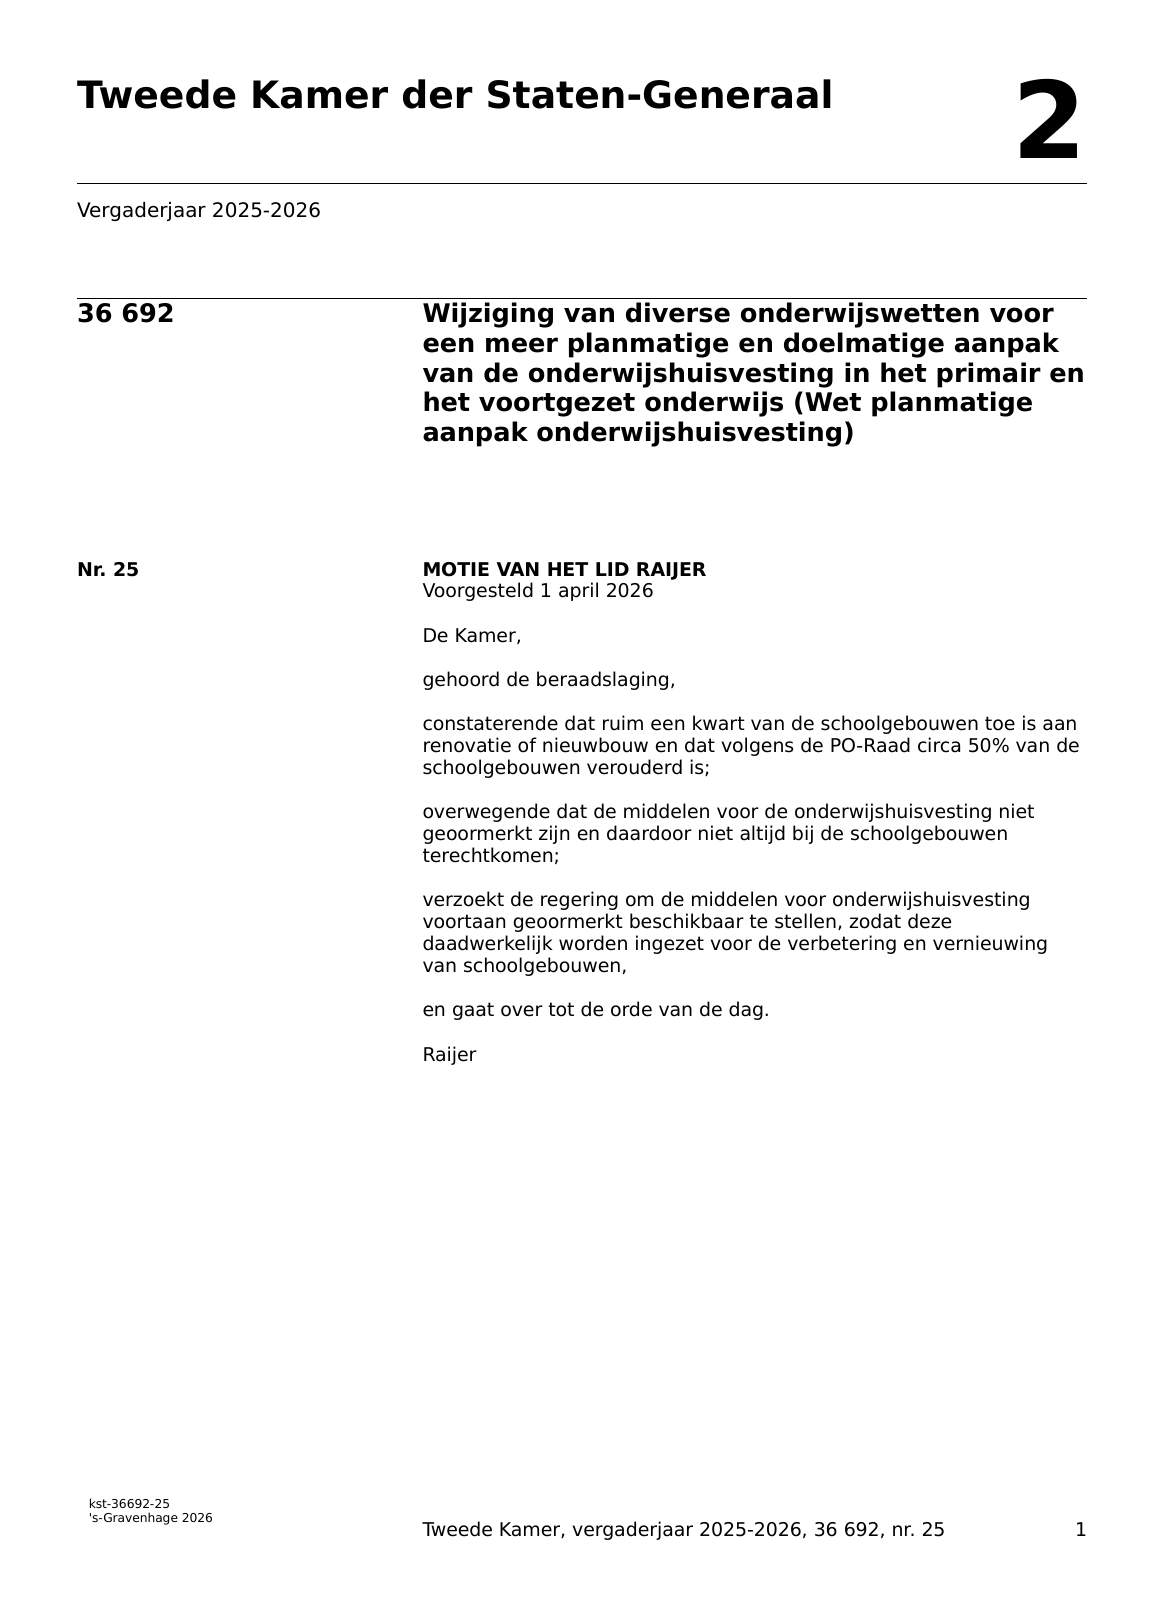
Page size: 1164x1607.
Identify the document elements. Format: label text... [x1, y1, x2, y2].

table_cell Vergaderjaar 2025-2026 [77, 184, 1087, 298]
text De Kamer, [422, 624, 1087, 647]
text gehoord de beraadslaging, [422, 669, 1087, 691]
text 's-Gravenhage 2026 [88, 1511, 323, 1525]
text kst-36692-25 [88, 1497, 323, 1511]
text Raijer [422, 1043, 1087, 1065]
subtitle Nr. 25 MOTIE VAN HET LID RAIJER [77, 558, 1087, 580]
text verzoekt de regering om de middelen voor onderwijshuisvesting voortaan geoormerkt beschikbaar te stellen, zodat deze daadwerkelijk worden ingezet voor de verbetering en vernieuwing van schoolgebouwen, [422, 889, 1087, 977]
text Voorgesteld 1 april 2026 [422, 580, 1087, 602]
table_header 2 [886, 59, 1087, 183]
text en gaat over tot de orde van de dag. [422, 999, 1087, 1021]
text constaterende dat ruim een kwart van de schoolgebouwen toe is aan renovatie of nieuwbouw en dat volgens de PO-Raad circa 50% van de schoolgebouwen verouderd is; [422, 713, 1087, 779]
table_header Tweede Kamer der Staten-Generaal [77, 59, 886, 183]
text overwegende dat de middelen voor de onderwijshuisvesting niet geoormerkt zijn en daardoor niet altijd bij de schoolgebouwen terechtkomen; [422, 801, 1087, 867]
subtitle 36 692 Wijziging van diverse onderwijswetten voor een meer planmatige en doelmatige aanpak van de onderwijshuisvesting in het primair en het voortgezet onderwijs (Wet planmatige aanpak onderwijshuisvesting) [77, 299, 1087, 447]
